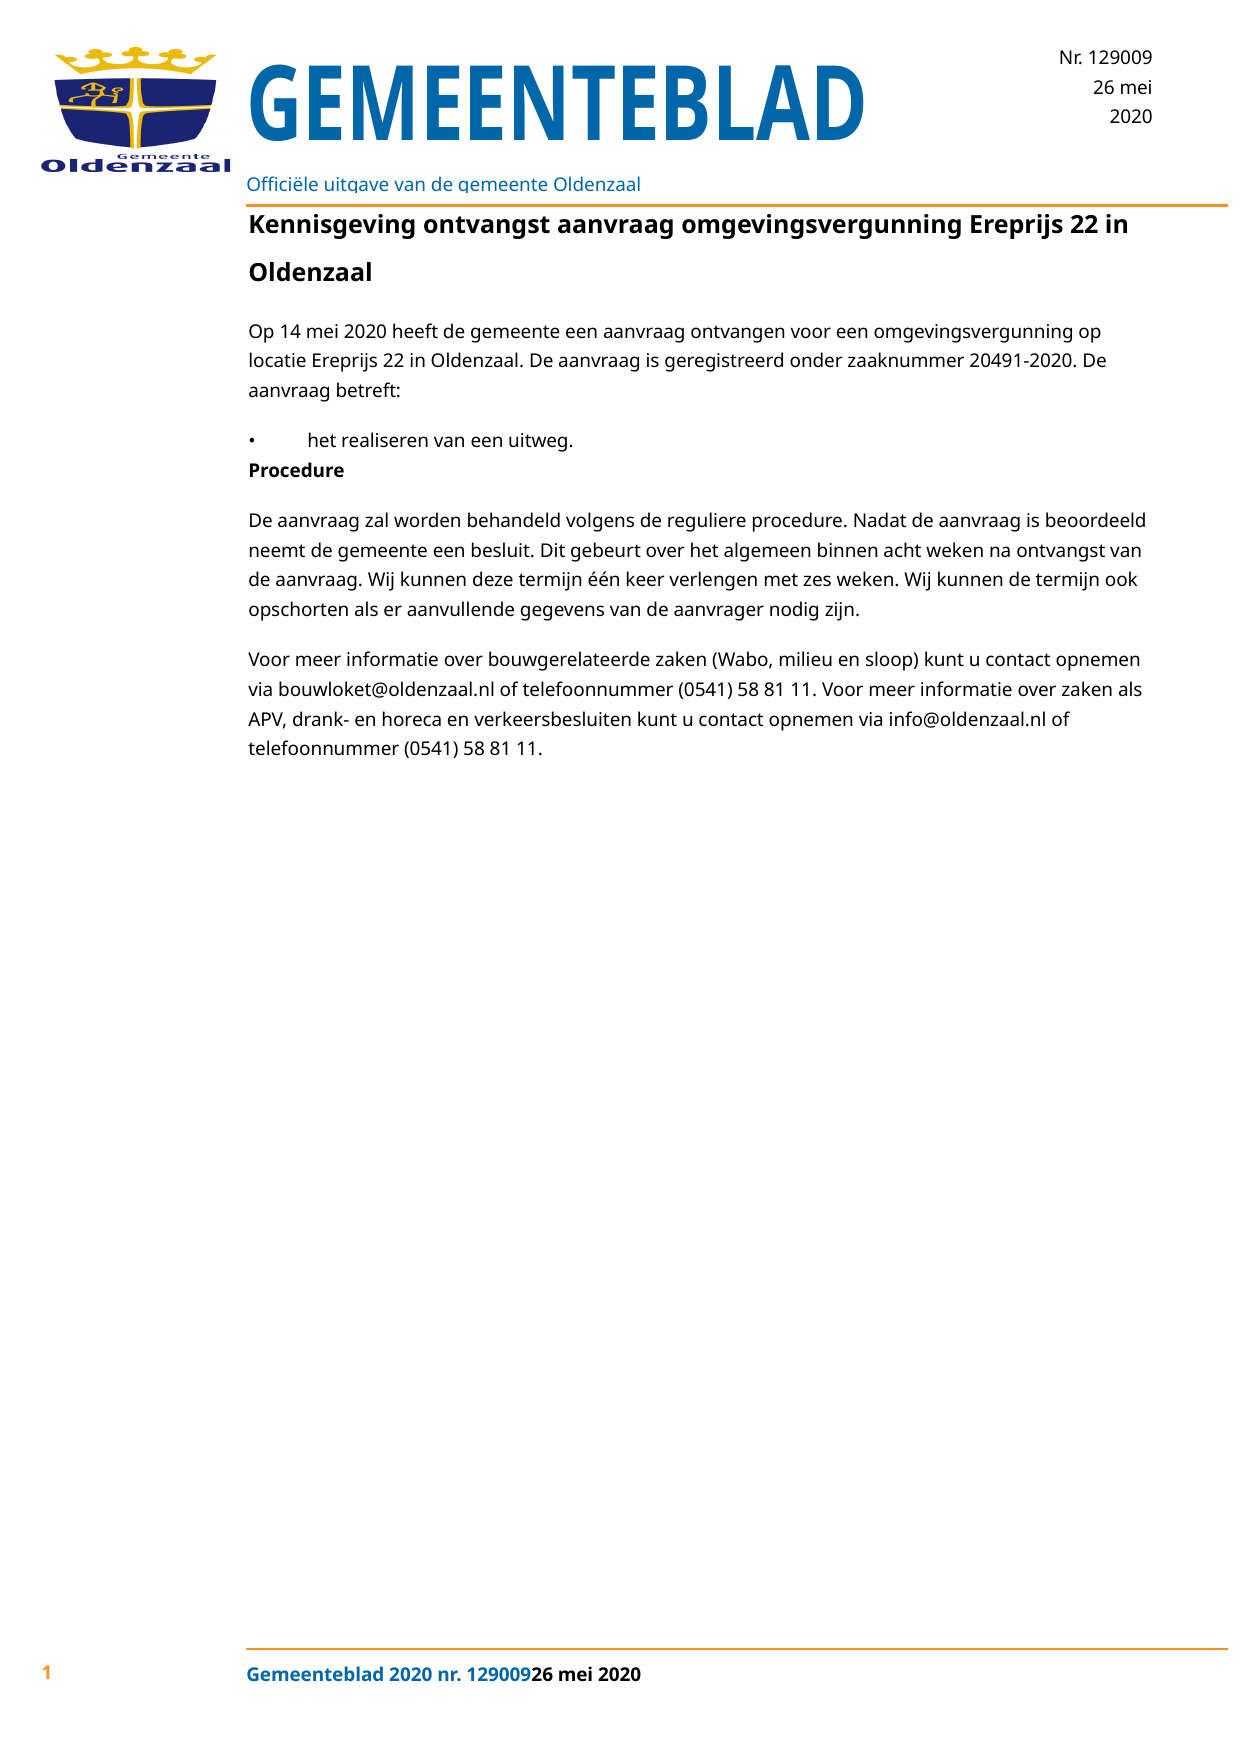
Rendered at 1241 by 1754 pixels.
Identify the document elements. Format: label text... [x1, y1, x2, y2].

text Op 14 mei 2020 heeft de gemeente een aanvraag ontvangen voor een omgevingsvergunning op locatie Ereprijs 22 in Oldenzaal. De aanvraag is geregistreerd onder zaaknummer 20491-2020. De aanvraag betreft: [248, 318, 1152, 403]
text Voor meer informatie over bouwgerelateerde zaken (Wabo, milieu en sloop) kunt u contact opnemen via bouwloket@oldenzaal.nl of telefoonnummer (0541) 58 81 11. Voor meer informatie over zaken als APV, drank- en horeca en verkeersbesluiten kunt u contact opnemen via info@oldenzaal.nl of telefoonnummer (0541) 58 81 11. [248, 647, 1152, 761]
picture [41, 47, 231, 172]
list het realiseren van een uitweg. [248, 427, 1152, 453]
text Kennisgeving ontvangst aanvraag omgevingsvergunning Ereprijs 22 in Oldenzaal [248, 207, 1152, 288]
text De aanvraag zal worden behandeld volgens de reguliere procedure. Nadat de aanvraag is beoordeeld neemt de gemeente een besluit. Dit gebeurt over het algemeen binnen acht weken na ontvangst van de aanvraag. Wij kunnen deze termijn één keer verlengen met zes weken. Wij kunnen de termijn ook opschorten als er aanvullende gegevens van de aanvrager nodig zijn. [248, 507, 1152, 622]
text Procedure [248, 457, 1152, 483]
